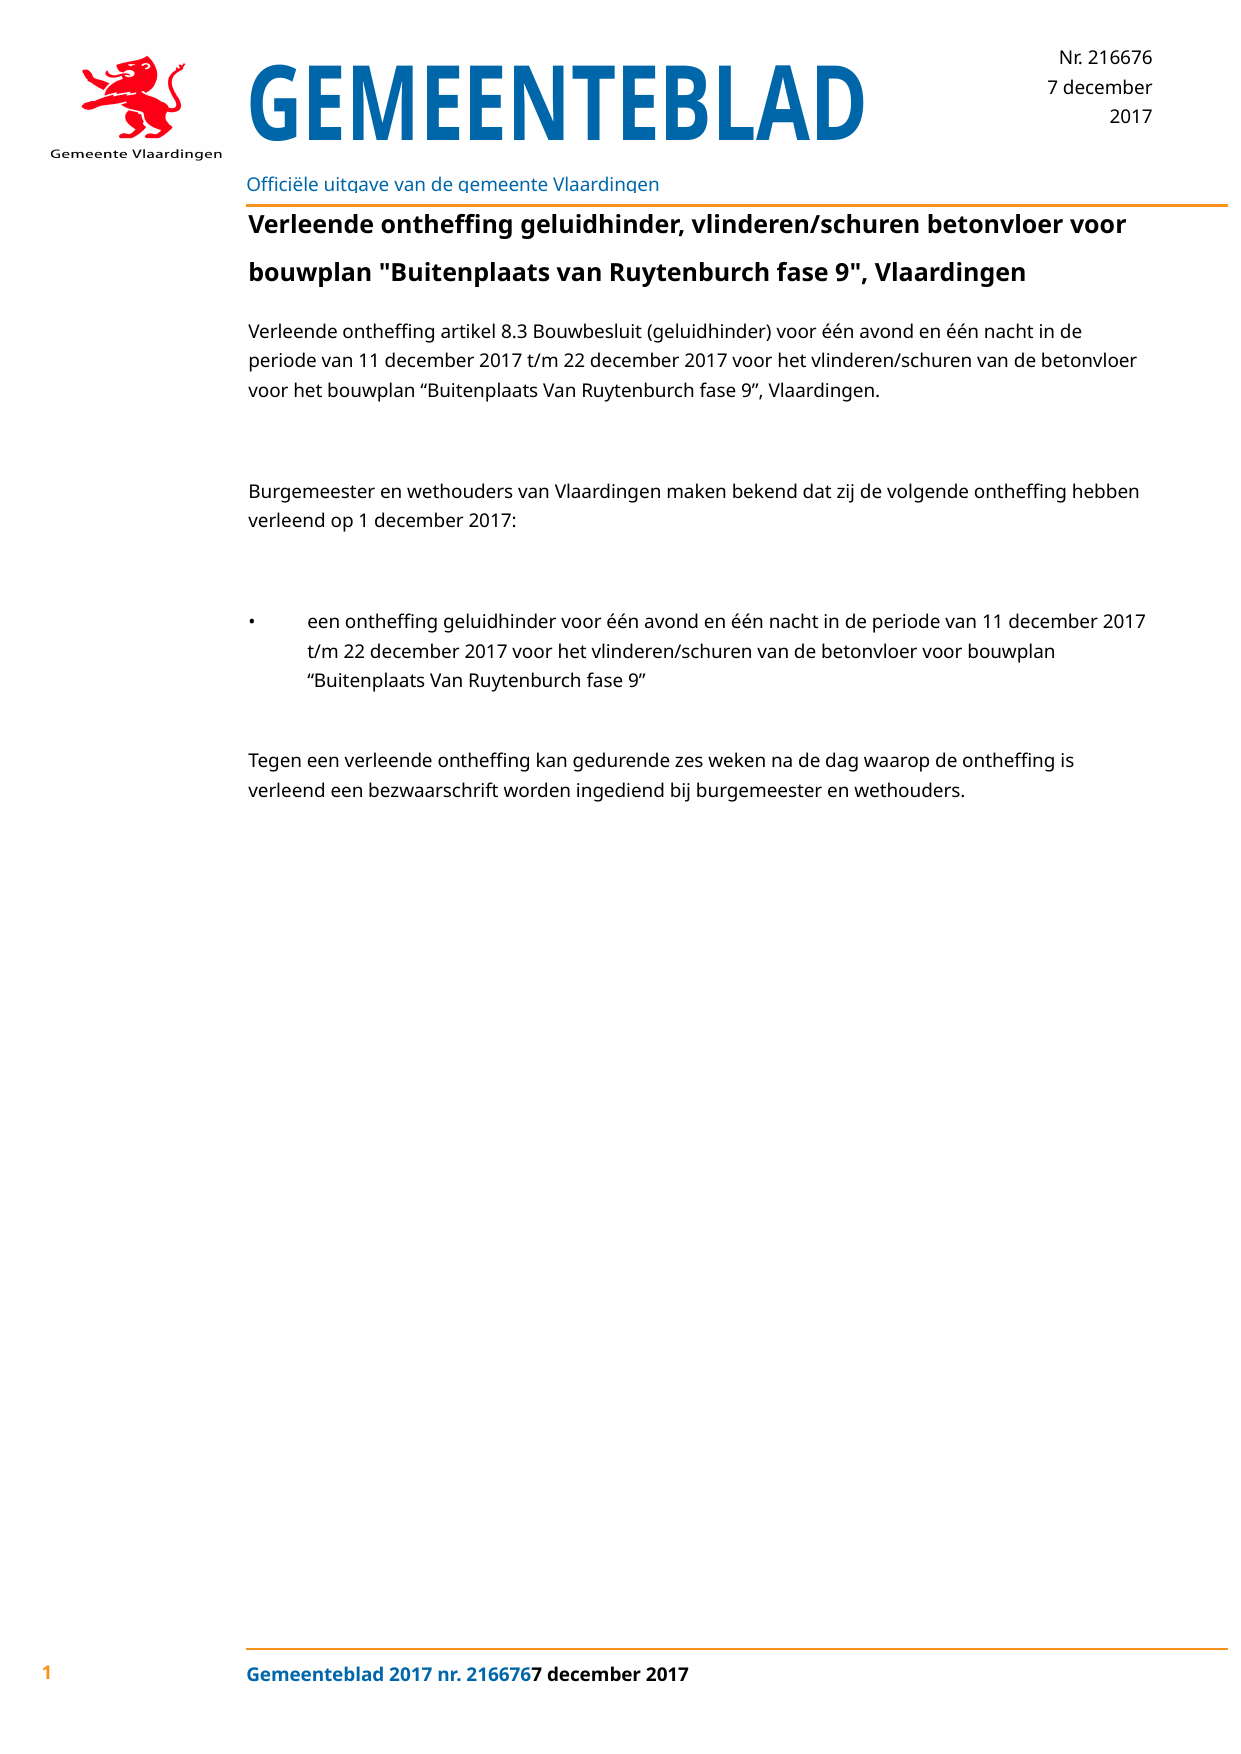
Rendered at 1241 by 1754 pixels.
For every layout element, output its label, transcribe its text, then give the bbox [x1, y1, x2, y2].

text Verleende ontheffing geluidhinder, vlinderen/schuren betonvloer voor bouwplan "Buitenplaats van Ruytenburch fase 9", Vlaardingen [248, 207, 1152, 288]
text Tegen een verleende ontheffing kan gedurende zes weken na de dag waarop de ontheffing is verleend een bezwaarschrift worden ingediend bij burgemeester en wethouders. [248, 747, 1152, 803]
text Burgemeester en wethouders van Vlaardingen maken bekend dat zij de volgende ontheffing hebben verleend op 1 december 2017: [248, 478, 1152, 533]
picture [41, 47, 231, 172]
list een ontheffing geluidhinder voor één avond en één nacht in de periode van 11 december 2017 t/m 22 december 2017 voor het vlinderen/schuren van de betonvloer voor bouwplan “Buitenplaats Van Ruytenburch fase 9” [248, 608, 1152, 693]
text Verleende ontheffing artikel 8.3 Bouwbesluit (geluidhinder) voor één avond en één nacht in de periode van 11 december 2017 t/m 22 december 2017 voor het vlinderen/schuren van de betonvloer voor het bouwplan “Buitenplaats Van Ruytenburch fase 9”, Vlaardingen. [248, 318, 1152, 403]
